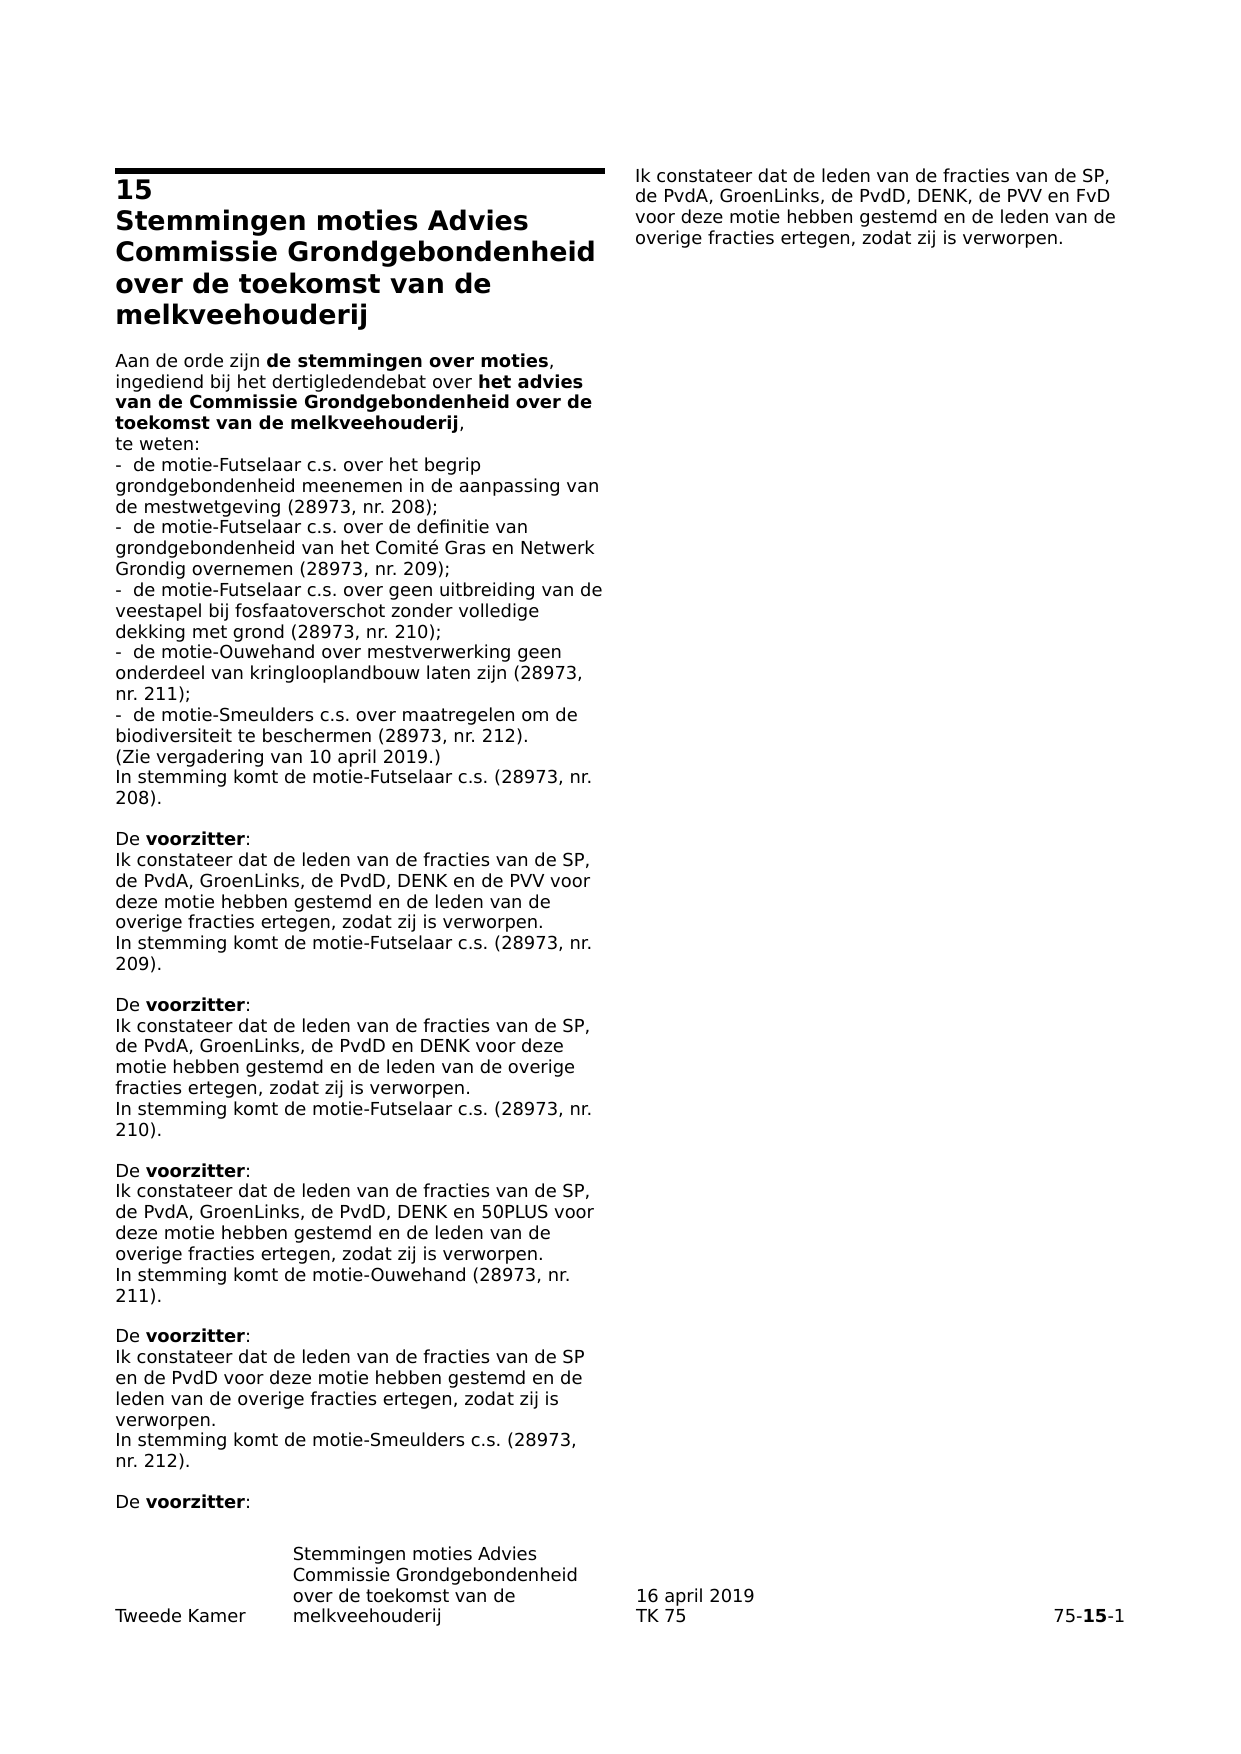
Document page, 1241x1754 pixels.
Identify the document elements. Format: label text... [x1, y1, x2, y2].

text Ik constateer dat de leden van de fracties van de SP, de PvdA, GroenLinks, de PvdD en DENK voor deze motie hebben gestemd en de leden van de overige fracties ertegen, zodat zij is verworpen. [115, 1015, 605, 1099]
text In stemming komt de motie-Futselaar c.s. (28973, nr. 208). [115, 767, 605, 809]
text De voorzitter: [115, 829, 605, 850]
text Ik constateer dat de leden van de fracties van de SP en de PvdD voor deze motie hebben gestemd en de leden van de overige fracties ertegen, zodat zij is verworpen. [115, 1347, 605, 1430]
list de motie-Ouwehand over mestverwerking geen onderdeel van kringlooplandbouw laten zijn (28973, nr. 211); [115, 642, 605, 705]
text (Zie vergadering van 10 april 2019.) [115, 746, 605, 767]
text De voorzitter: [115, 1492, 605, 1513]
text Ik constateer dat de leden van de fracties van de SP, de PvdA, GroenLinks, de PvdD, DENK en de PVV voor deze motie hebben gestemd en de leden van de overige fracties ertegen, zodat zij is verworpen. [115, 850, 605, 933]
list de motie-Futselaar c.s. over het begrip grondgebondenheid meenemen in de aanpassing van de mestwetgeving (28973, nr. 208); [115, 455, 605, 517]
text In stemming komt de motie-Futselaar c.s. (28973, nr. 210). [115, 1099, 605, 1140]
text In stemming komt de motie-Smeulders c.s. (28973, nr. 212). [115, 1430, 605, 1472]
list de motie-Futselaar c.s. over geen uitbreiding van de veestapel bij fosfaatoverschot zonder volledige dekking met grond (28973, nr. 210); [115, 580, 605, 642]
list de motie-Futselaar c.s. over de definitie van grondgebondenheid van het Comité Gras en Netwerk Grondig overnemen (28973, nr. 209); [115, 517, 605, 580]
text In stemming komt de motie-Futselaar c.s. (28973, nr. 209). [115, 933, 605, 975]
text Ik constateer dat de leden van de fracties van de SP, de PvdA, GroenLinks, de PvdD, DENK en 50PLUS voor deze motie hebben gestemd en de leden van de overige fracties ertegen, zodat zij is verworpen. [115, 1181, 605, 1264]
text De voorzitter: [115, 1326, 605, 1347]
text De voorzitter: [115, 1160, 605, 1181]
text Ik constateer dat de leden van de fracties van de SP, de PvdA, GroenLinks, de PvdD, DENK, de PVV en FvD voor deze motie hebben gestemd en de leden van de overige fracties ertegen, zodat zij is verworpen. [635, 165, 1125, 249]
title 15 Stemmingen moties Advies Commissie Grondgebondenheid over de toekomst van de melkveehouderij [115, 174, 605, 331]
text te weten: [115, 434, 605, 455]
text De voorzitter: [115, 995, 605, 1015]
list de motie-Smeulders c.s. over maatregelen om de biodiversiteit te beschermen (28973, nr. 212). [115, 705, 605, 746]
text Aan de orde zijn de stemmingen over moties, ingediend bij het dertigledendebat over het advies van de Commissie Grondgebondenheid over de toekomst van de melkveehouderij, [115, 351, 605, 434]
text In stemming komt de motie-Ouwehand (28973, nr. 211). [115, 1264, 605, 1306]
